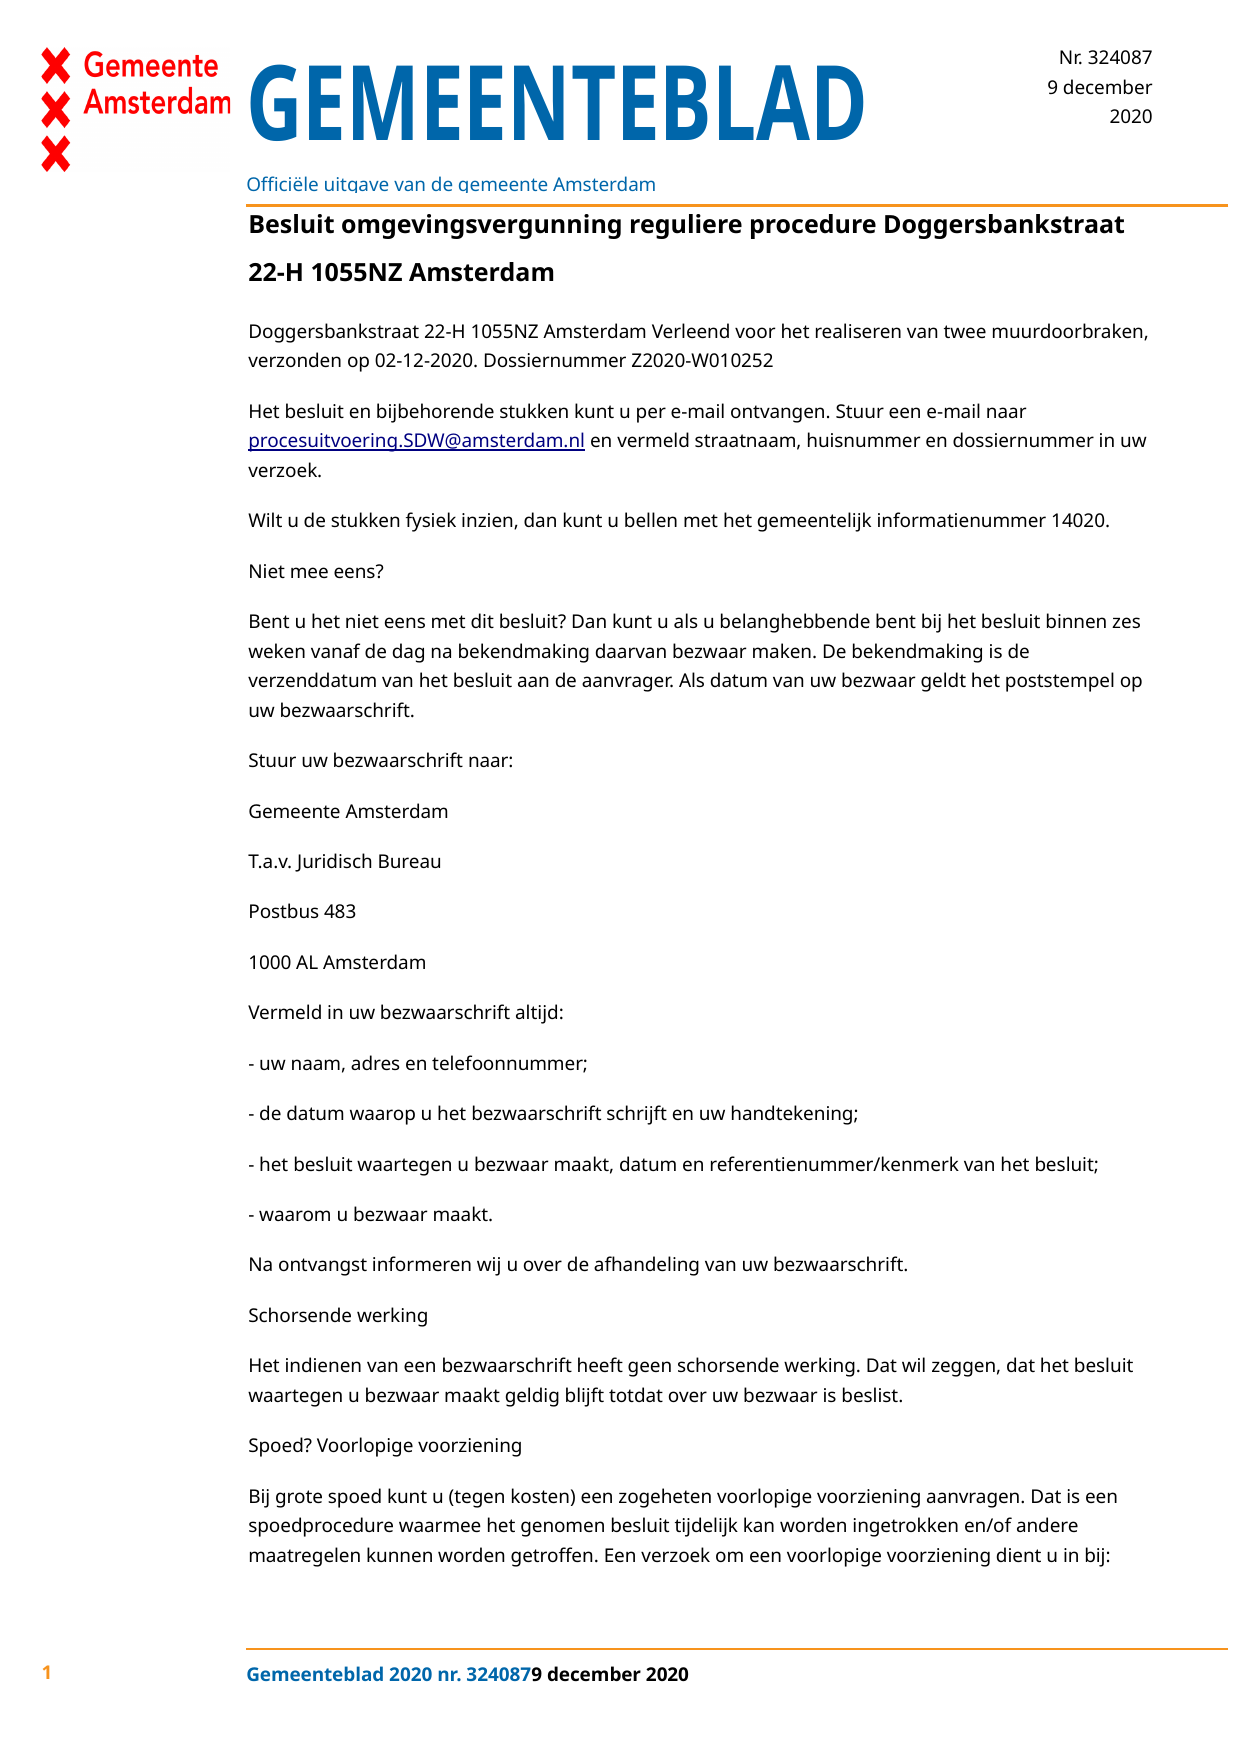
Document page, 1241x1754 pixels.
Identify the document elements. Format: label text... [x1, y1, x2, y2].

text Doggersbankstraat 22-H 1055NZ Amsterdam Verleend voor het realiseren van twee muurdoorbraken, verzonden op 02-12-2020. Dossiernummer Z2020-W010252 [248, 318, 1152, 373]
text Postbus 483 [248, 899, 1152, 924]
text Stuur uw bezwaarschrift naar: [248, 747, 1152, 773]
text Gemeente Amsterdam [248, 798, 1152, 824]
text T.a.v. Juridisch Bureau [248, 848, 1152, 874]
text Niet mee eens? [248, 558, 1152, 584]
text Besluit omgevingsvergunning reguliere procedure Doggersbankstraat 22-H 1055NZ Amsterdam [248, 207, 1152, 288]
text - de datum waarop u het bezwaarschrift schrijft en uw handtekening; [248, 1100, 1152, 1126]
text - het besluit waartegen u bezwaar maakt, datum en referentienummer/kenmerk van het besluit; [248, 1151, 1152, 1177]
text Bij grote spoed kunt u (tegen kosten) een zogeheten voorlopige voorziening aanvragen. Dat is een spoedprocedure waarmee het genomen besluit tijdelijk kan worden ingetrokken en/of andere maatregelen kunnen worden getroffen. Een verzoek om een voorlopige voorziening dient u in bij: [248, 1483, 1152, 1568]
text 1000 AL Amsterdam [248, 949, 1152, 975]
text - waarom u bezwaar maakt. [248, 1201, 1152, 1227]
text Wilt u de stukken fysiek inzien, dan kunt u bellen met het gemeentelijk informatienummer 14020. [248, 507, 1152, 533]
text Het besluit en bijbehorende stukken kunt u per e-mail ontvangen. Stuur een e-mail naar procesuitvoering.SDW@amsterdam.nl en vermeld straatnaam, huisnummer en dossiernummer in uw verzoek. [248, 398, 1152, 483]
text Het indienen van een bezwaarschrift heeft geen schorsende werking. Dat wil zeggen, dat het besluit waartegen u bezwaar maakt geldig blijft totdat over uw bezwaar is beslist. [248, 1352, 1152, 1408]
picture [41, 47, 231, 172]
text Na ontvangst informeren wij u over de afhandeling van uw bezwaarschrift. [248, 1252, 1152, 1277]
text Schorsende werking [248, 1302, 1152, 1328]
text - uw naam, adres en telefoonnummer; [248, 1050, 1152, 1076]
text Spoed? Voorlopige voorziening [248, 1432, 1152, 1458]
text Vermeld in uw bezwaarschrift altijd: [248, 999, 1152, 1025]
text Bent u het niet eens met dit besluit? Dan kunt u als u belanghebbende bent bij het besluit binnen zes weken vanaf de dag na bekendmaking daarvan bezwaar maken. De bekendmaking is de verzenddatum van het besluit aan de aanvrager. Als datum van uw bezwaar geldt het poststempel op uw bezwaarschrift. [248, 608, 1152, 723]
